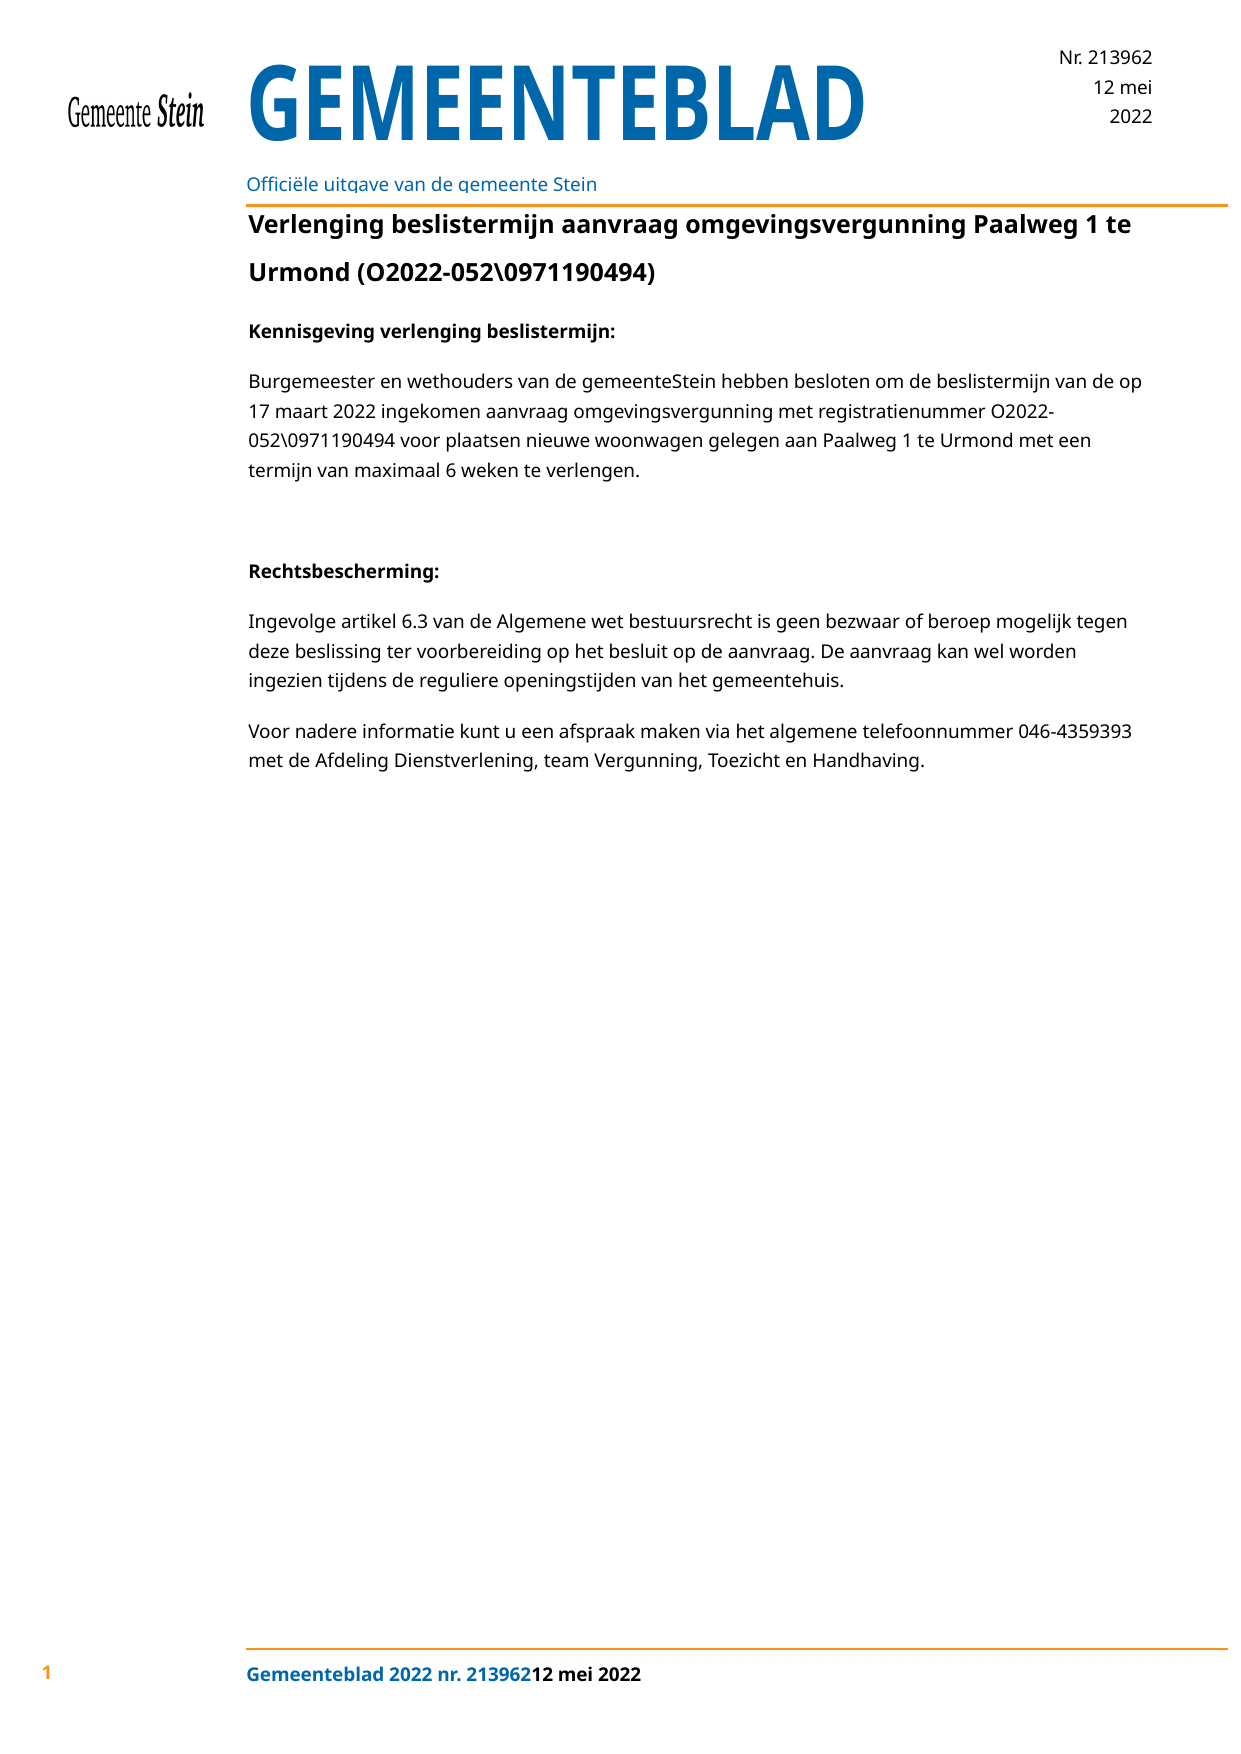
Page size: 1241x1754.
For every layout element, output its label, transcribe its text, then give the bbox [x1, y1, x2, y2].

text Ingevolge artikel 6.3 van de Algemene wet bestuursrecht is geen bezwaar of beroep mogelijk tegen deze beslissing ter voorbereiding op het besluit op de aanvraag. De aanvraag kan wel worden ingezien tijdens de reguliere openingstijden van het gemeentehuis. [248, 608, 1152, 693]
text Kennisgeving verlenging beslistermijn: [248, 318, 1152, 344]
text Verlenging beslistermijn aanvraag omgevingsvergunning Paalweg 1 te Urmond (O2022-052\0971190494) [248, 207, 1152, 288]
text Burgemeester en wethouders van de gemeenteStein hebben besloten om de beslistermijn van de op 17 maart 2022 ingekomen aanvraag omgevingsvergunning met registratienummer O2022-052\0971190494 voor plaatsen nieuwe woonwagen gelegen aan Paalweg 1 te Urmond met een termijn van maximaal 6 weken te verlengen. [248, 368, 1152, 483]
picture [41, 47, 231, 172]
text Rechtsbescherming: [248, 558, 1152, 584]
text Voor nadere informatie kunt u een afspraak maken via het algemene telefoonnummer 046-4359393 met de Afdeling Dienstverlening, team Vergunning, Toezicht en Handhaving. [248, 718, 1152, 773]
